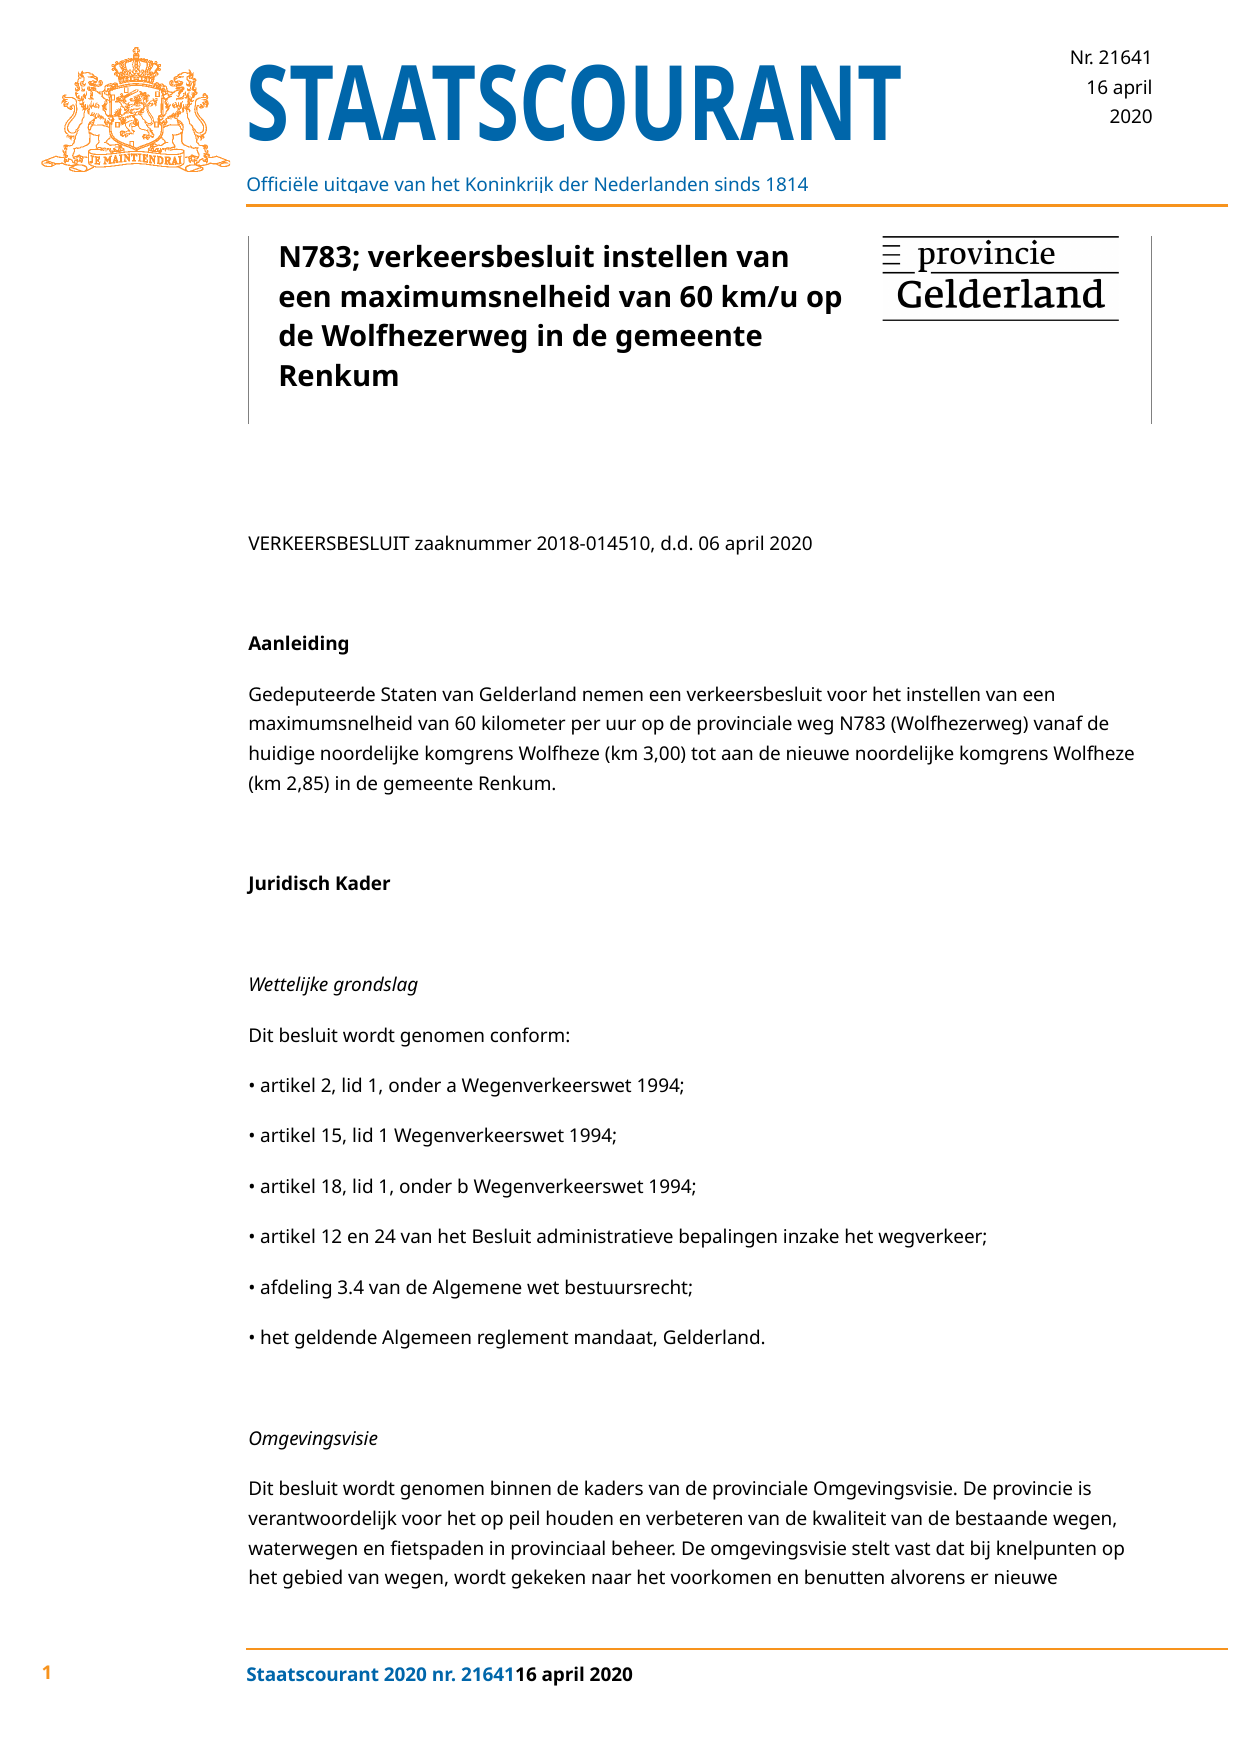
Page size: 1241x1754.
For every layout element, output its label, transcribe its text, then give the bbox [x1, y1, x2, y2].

table_header N783; verkeersbesluit instellen van een maximumsnelheid van 60 km/u op de Wolfhezerweg in de gemeente Renkum [249, 236, 850, 424]
picture [41, 47, 231, 172]
text Dit besluit wordt genomen binnen de kaders van de provinciale Omgevingsvisie. De provincie is verantwoordelijk voor het op peil houden en verbeteren van de kwaliteit van de bestaande wegen, waterwegen en fietspaden in provinciaal beheer. De omgevingsvisie stelt vast dat bij knelpunten op het gebied van wegen, wordt gekeken naar het voorkomen en benutten alvorens er nieuwe [248, 1476, 1152, 1590]
text VERKEERSBESLUIT zaaknummer 2018-014510, d.d. 06 april 2020 [248, 530, 1152, 556]
text • artikel 12 en 24 van het Besluit administratieve bepalingen inzake het wegverkeer; [248, 1223, 1152, 1249]
text • artikel 18, lid 1, onder b Wegenverkeerswet 1994; [248, 1173, 1152, 1199]
text Aanleiding [248, 631, 1152, 656]
text • artikel 2, lid 1, onder a Wegenverkeerswet 1994; [248, 1072, 1152, 1098]
text Omgevingsvisie [248, 1425, 1152, 1451]
text Wettelijke grondslag [248, 971, 1152, 997]
text • het geldende Algemeen reglement mandaat, Gelderland. [248, 1324, 1152, 1350]
text Gedeputeerde Staten van Gelderland nemen een verkeersbesluit voor het instellen van een maximumsnelheid van 60 kilometer per uur op de provinciale weg N783 (Wolfhezerweg) vanaf de huidige noordelijke komgrens Wolfheze (km 3,00) tot aan de nieuwe noordelijke komgrens Wolfheze (km 2,85) in de gemeente Renkum. [248, 681, 1152, 796]
text • afdeling 3.4 van de Algemene wet bestuursrecht; [248, 1274, 1152, 1300]
text • artikel 15, lid 1 Wegenverkeerswet 1994; [248, 1123, 1152, 1148]
picture [882, 236, 1119, 321]
table_header [850, 236, 1151, 424]
text Juridisch Kader [248, 871, 1152, 896]
text Dit besluit wordt genomen conform: [248, 1022, 1152, 1048]
